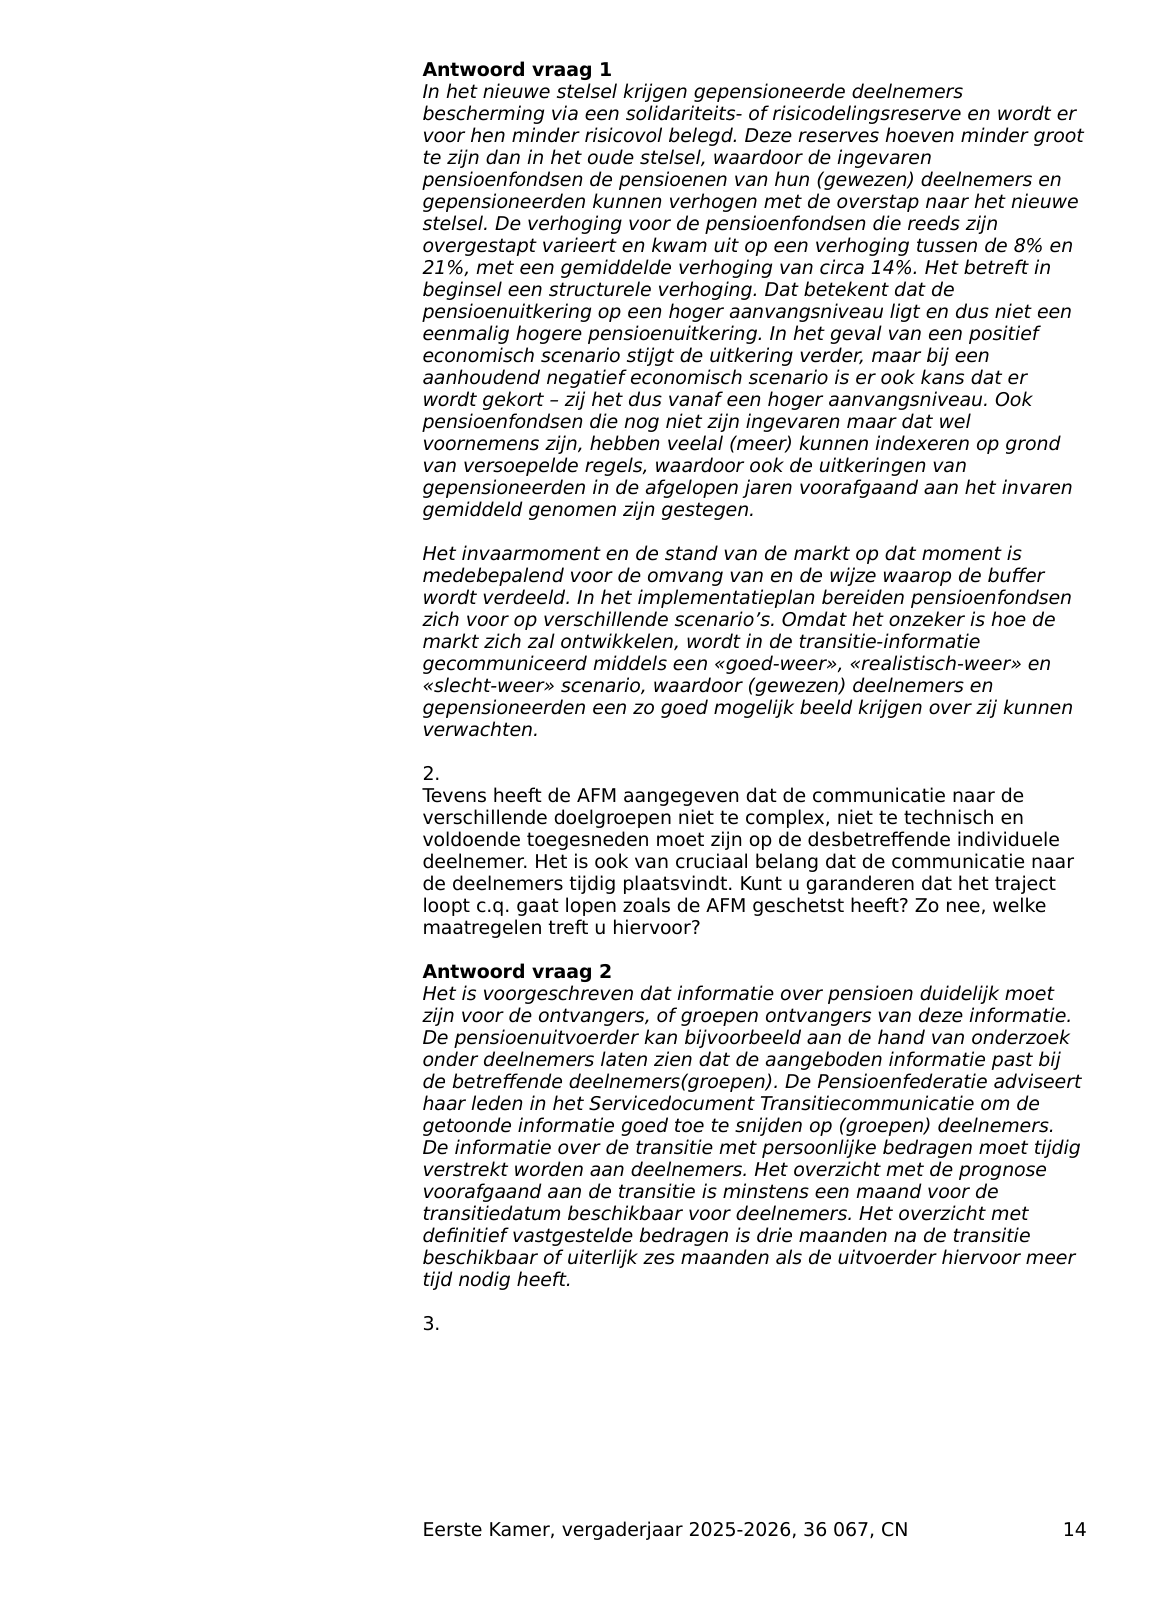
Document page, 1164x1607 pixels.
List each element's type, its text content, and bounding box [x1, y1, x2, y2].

text Antwoord vraag 1 [422, 59, 1087, 81]
text Tevens heeft de AFM aangegeven dat de communicatie naar de verschillende doelgroepen niet te complex, niet te technisch en voldoende toegesneden moet zijn op de desbetreffende individuele deelnemer. Het is ook van cruciaal belang dat de communicatie naar de deelnemers tijdig plaatsvindt. Kunt u garanderen dat het traject loopt c.q. gaat lopen zoals de AFM geschetst heeft? Zo nee, welke maatregelen treft u hiervoor? [422, 785, 1087, 939]
text 2. [422, 763, 1087, 785]
text Antwoord vraag 2 [422, 961, 1087, 983]
text Het invaarmoment en de stand van de markt op dat moment is medebepalend voor de omvang van en de wijze waarop de buffer wordt verdeeld. In het implementatieplan bereiden pensioenfondsen zich voor op verschillende scenario’s. Omdat het onzeker is hoe de markt zich zal ontwikkelen, wordt in de transitie-informatie gecommuniceerd middels een «goed-weer», «realistisch-weer» en «slecht-weer» scenario, waardoor (gewezen) deelnemers en gepensioneerden een zo goed mogelijk beeld krijgen over zij kunnen verwachten. [422, 543, 1087, 741]
text 3. [422, 1313, 1087, 1335]
text In het nieuwe stelsel krijgen gepensioneerde deelnemers bescherming via een solidariteits- of risicodelingsreserve en wordt er voor hen minder risicovol belegd. Deze reserves hoeven minder groot te zijn dan in het oude stelsel, waardoor de ingevaren pensioenfondsen de pensioenen van hun (gewezen) deelnemers en gepensioneerden kunnen verhogen met de overstap naar het nieuwe stelsel. De verhoging voor de pensioenfondsen die reeds zijn overgestapt varieert en kwam uit op een verhoging tussen de 8% en 21%, met een gemiddelde verhoging van circa 14%. Het betreft in beginsel een structurele verhoging. Dat betekent dat de pensioenuitkering op een hoger aanvangsniveau ligt en dus niet een eenmalig hogere pensioenuitkering. In het geval van een positief economisch scenario stijgt de uitkering verder, maar bij een aanhoudend negatief economisch scenario is er ook kans dat er wordt gekort – zij het dus vanaf een hoger aanvangsniveau. Ook pensioenfondsen die nog niet zijn ingevaren maar dat wel voornemens zijn, hebben veelal (meer) kunnen indexeren op grond van versoepelde regels, waardoor ook de uitkeringen van gepensioneerden in de afgelopen jaren voorafgaand aan het invaren gemiddeld genomen zijn gestegen. [422, 81, 1087, 521]
text Het is voorgeschreven dat informatie over pensioen duidelijk moet zijn voor de ontvangers, of groepen ontvangers van deze informatie. De pensioenuitvoerder kan bijvoorbeeld aan de hand van onderzoek onder deelnemers laten zien dat de aangeboden informatie past bij de betreffende deelnemers(groepen). De Pensioenfederatie adviseert haar leden in het Servicedocument Transitiecommunicatie om de getoonde informatie goed toe te snijden op (groepen) deelnemers. De informatie over de transitie met persoonlijke bedragen moet tijdig verstrekt worden aan deelnemers. Het overzicht met de prognose voorafgaand aan de transitie is minstens een maand voor de transitiedatum beschikbaar voor deelnemers. Het overzicht met definitief vastgestelde bedragen is drie maanden na de transitie beschikbaar of uiterlijk zes maanden als de uitvoerder hiervoor meer tijd nodig heeft. [422, 983, 1087, 1291]
